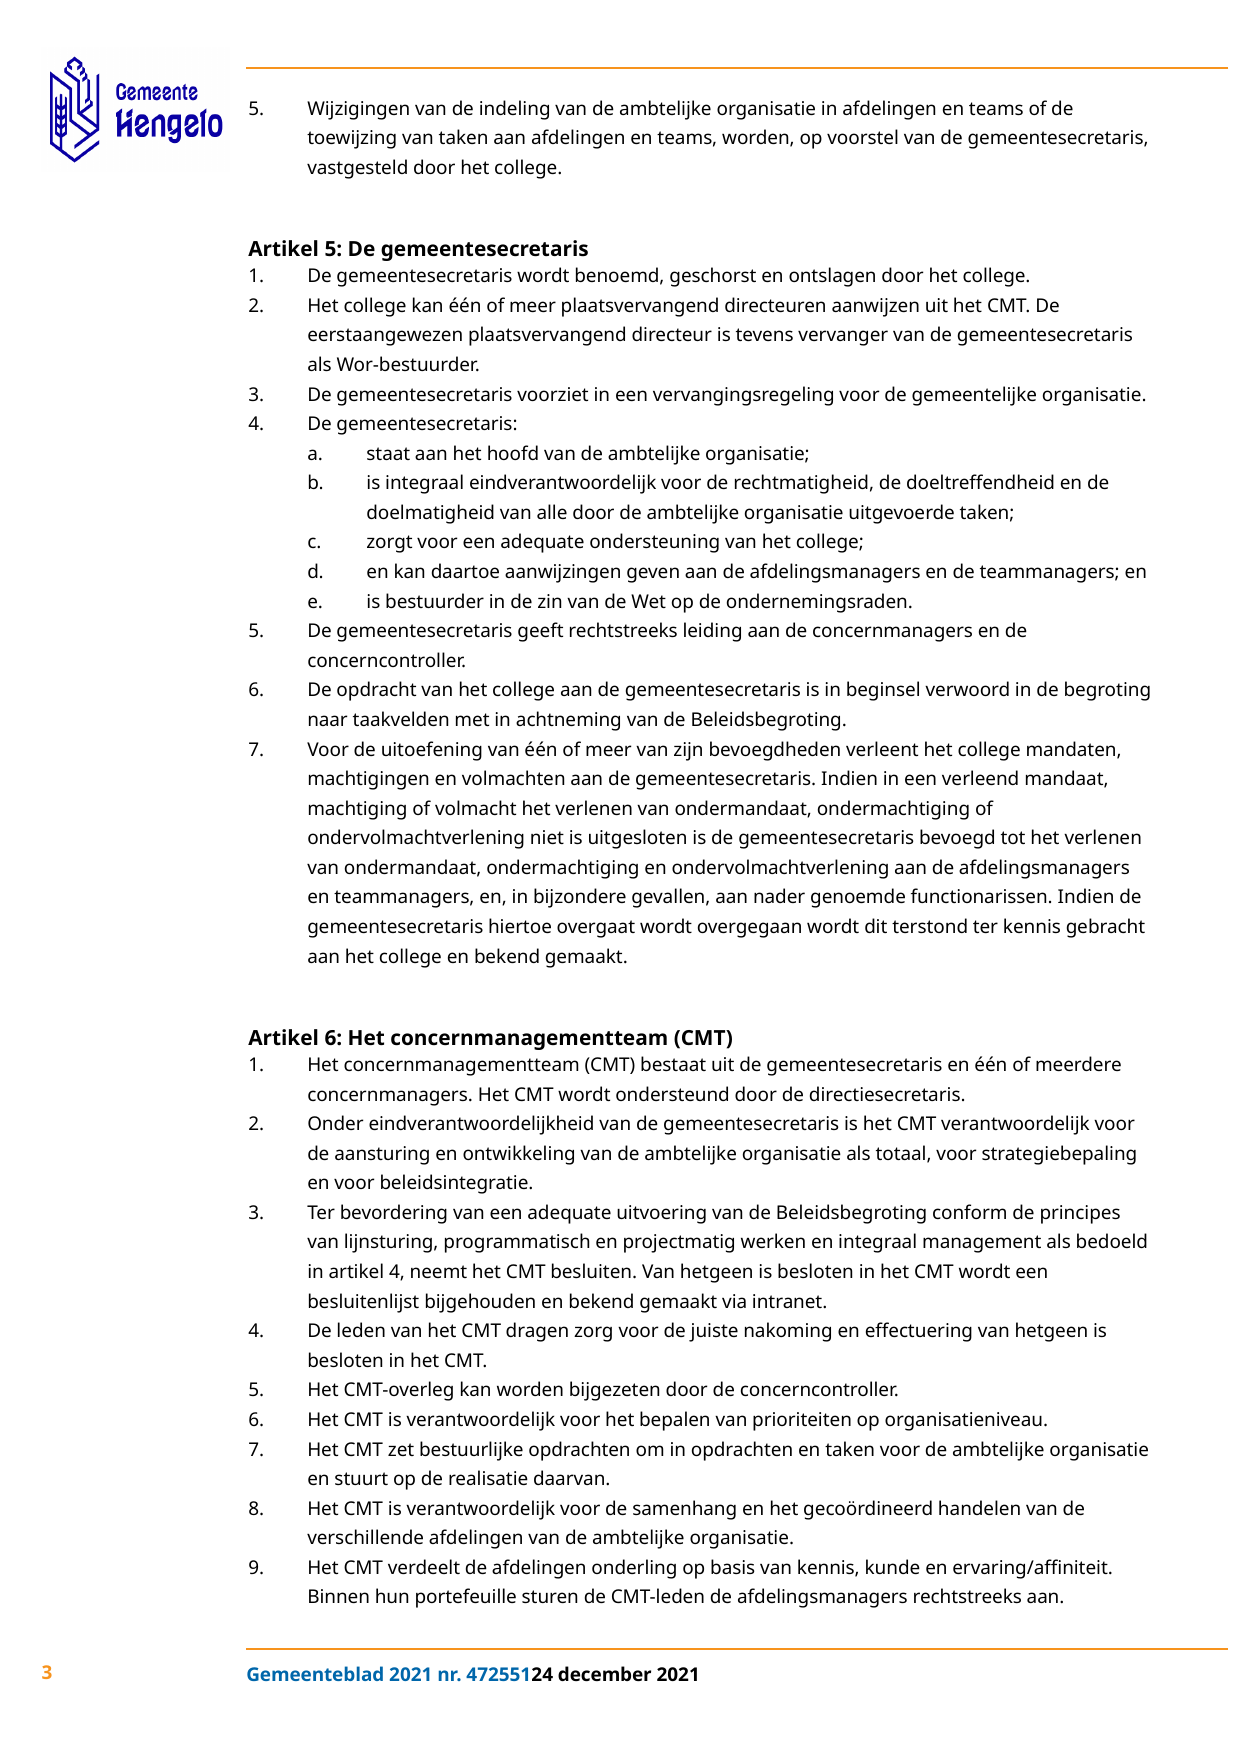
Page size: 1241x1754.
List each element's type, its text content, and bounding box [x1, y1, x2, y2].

list De opdracht van het college aan de gemeentesecretaris is in beginsel verwoord in de begroting naar taakvelden met in achtneming van de Beleidsbegroting. [248, 677, 1152, 732]
list Wijzigingen van de indeling van de ambtelijke organisatie in afdelingen en teams of de toewijzing van taken aan afdelingen en teams, worden, op voorstel van de gemeentesecretaris, vastgesteld door het college. [248, 95, 1152, 180]
text Artikel 6: Het concernmanagementteam (CMT) [248, 1023, 1152, 1051]
list en kan daartoe aanwijzingen geven aan de afdelingsmanagers en de teammanagers; en [307, 558, 1152, 584]
list staat aan het hoofd van de ambtelijke organisatie; [307, 440, 1152, 466]
list Onder eindverantwoordelijkheid van de gemeentesecretaris is het CMT verantwoordelijk voor de aansturing en ontwikkeling van de ambtelijke organisatie als totaal, voor strategiebepaling en voor beleidsintegratie. [248, 1110, 1152, 1195]
list Het CMT zet bestuurlijke opdrachten om in opdrachten en taken voor de ambtelijke organisatie en stuurt op de realisatie daarvan. [248, 1436, 1152, 1491]
list is bestuurder in de zin van de Wet op de ondernemingsraden. [307, 588, 1152, 613]
picture [41, 47, 231, 172]
list De gemeentesecretaris voorziet in een vervangingsregeling voor de gemeentelijke organisatie. [248, 381, 1152, 406]
text Artikel 5: De gemeentesecretaris [248, 234, 1152, 262]
list De gemeentesecretaris geeft rechtstreeks leiding aan de concernmanagers en de concerncontroller. [248, 617, 1152, 673]
list De gemeentesecretaris wordt benoemd, geschorst en ontslagen door het college. [248, 262, 1152, 288]
list Het CMT verdeelt de afdelingen onderling op basis van kennis, kunde en ervaring/affiniteit. Binnen hun portefeuille sturen de CMT-leden de afdelingsmanagers rechtstreeks aan. [248, 1554, 1152, 1609]
list is integraal eindverantwoordelijk voor de rechtmatigheid, de doeltreffendheid en de doelmatigheid van alle door de ambtelijke organisatie uitgevoerde taken; [307, 469, 1152, 525]
list Het college kan één of meer plaatsvervangend directeuren aanwijzen uit het CMT. De eerstaangewezen plaatsvervangend directeur is tevens vervanger van de gemeentesecretaris als Wor-bestuurder. [248, 292, 1152, 377]
list Het concernmanagementteam (CMT) bestaat uit de gemeentesecretaris en één of meerdere concernmanagers. Het CMT wordt ondersteund door de directiesecretaris. [248, 1051, 1152, 1107]
list Ter bevordering van een adequate uitvoering van de Beleidsbegroting conform de principes van lijnsturing, programmatisch en projectmatig werken en integraal management als bedoeld in artikel 4, neemt het CMT besluiten. Van hetgeen is besloten in het CMT wordt een besluitenlijst bijgehouden en bekend gemaakt via intranet. [248, 1199, 1152, 1314]
list De gemeentesecretaris: [248, 410, 1152, 436]
list Het CMT is verantwoordelijk voor het bepalen van prioriteiten op organisatieniveau. [248, 1406, 1152, 1432]
list Het CMT is verantwoordelijk voor de samenhang en het gecoördineerd handelen van de verschillende afdelingen van de ambtelijke organisatie. [248, 1495, 1152, 1550]
list Het CMT-overleg kan worden bijgezeten door de concerncontroller. [248, 1377, 1152, 1402]
list zorgt voor een adequate ondersteuning van het college; [307, 529, 1152, 554]
list Voor de uitoefening van één of meer van zijn bevoegdheden verleent het college mandaten, machtigingen en volmachten aan de gemeentesecretaris. Indien in een verleend mandaat, machtiging of volmacht het verlenen van ondermandaat, ondermachtiging of ondervolmachtverlening niet is uitgesloten is de gemeentesecretaris bevoegd tot het verlenen van ondermandaat, ondermachtiging en ondervolmachtverlening aan de afdelingsmanagers en teammanagers, en, in bijzondere gevallen, aan nader genoemde functionarissen. Indien de gemeentesecretaris hiertoe overgaat wordt overgegaan wordt dit terstond ter kennis gebracht aan het college en bekend gemaakt. [248, 736, 1152, 968]
list De leden van het CMT dragen zorg voor de juiste nakoming en effectuering van hetgeen is besloten in het CMT. [248, 1317, 1152, 1373]
